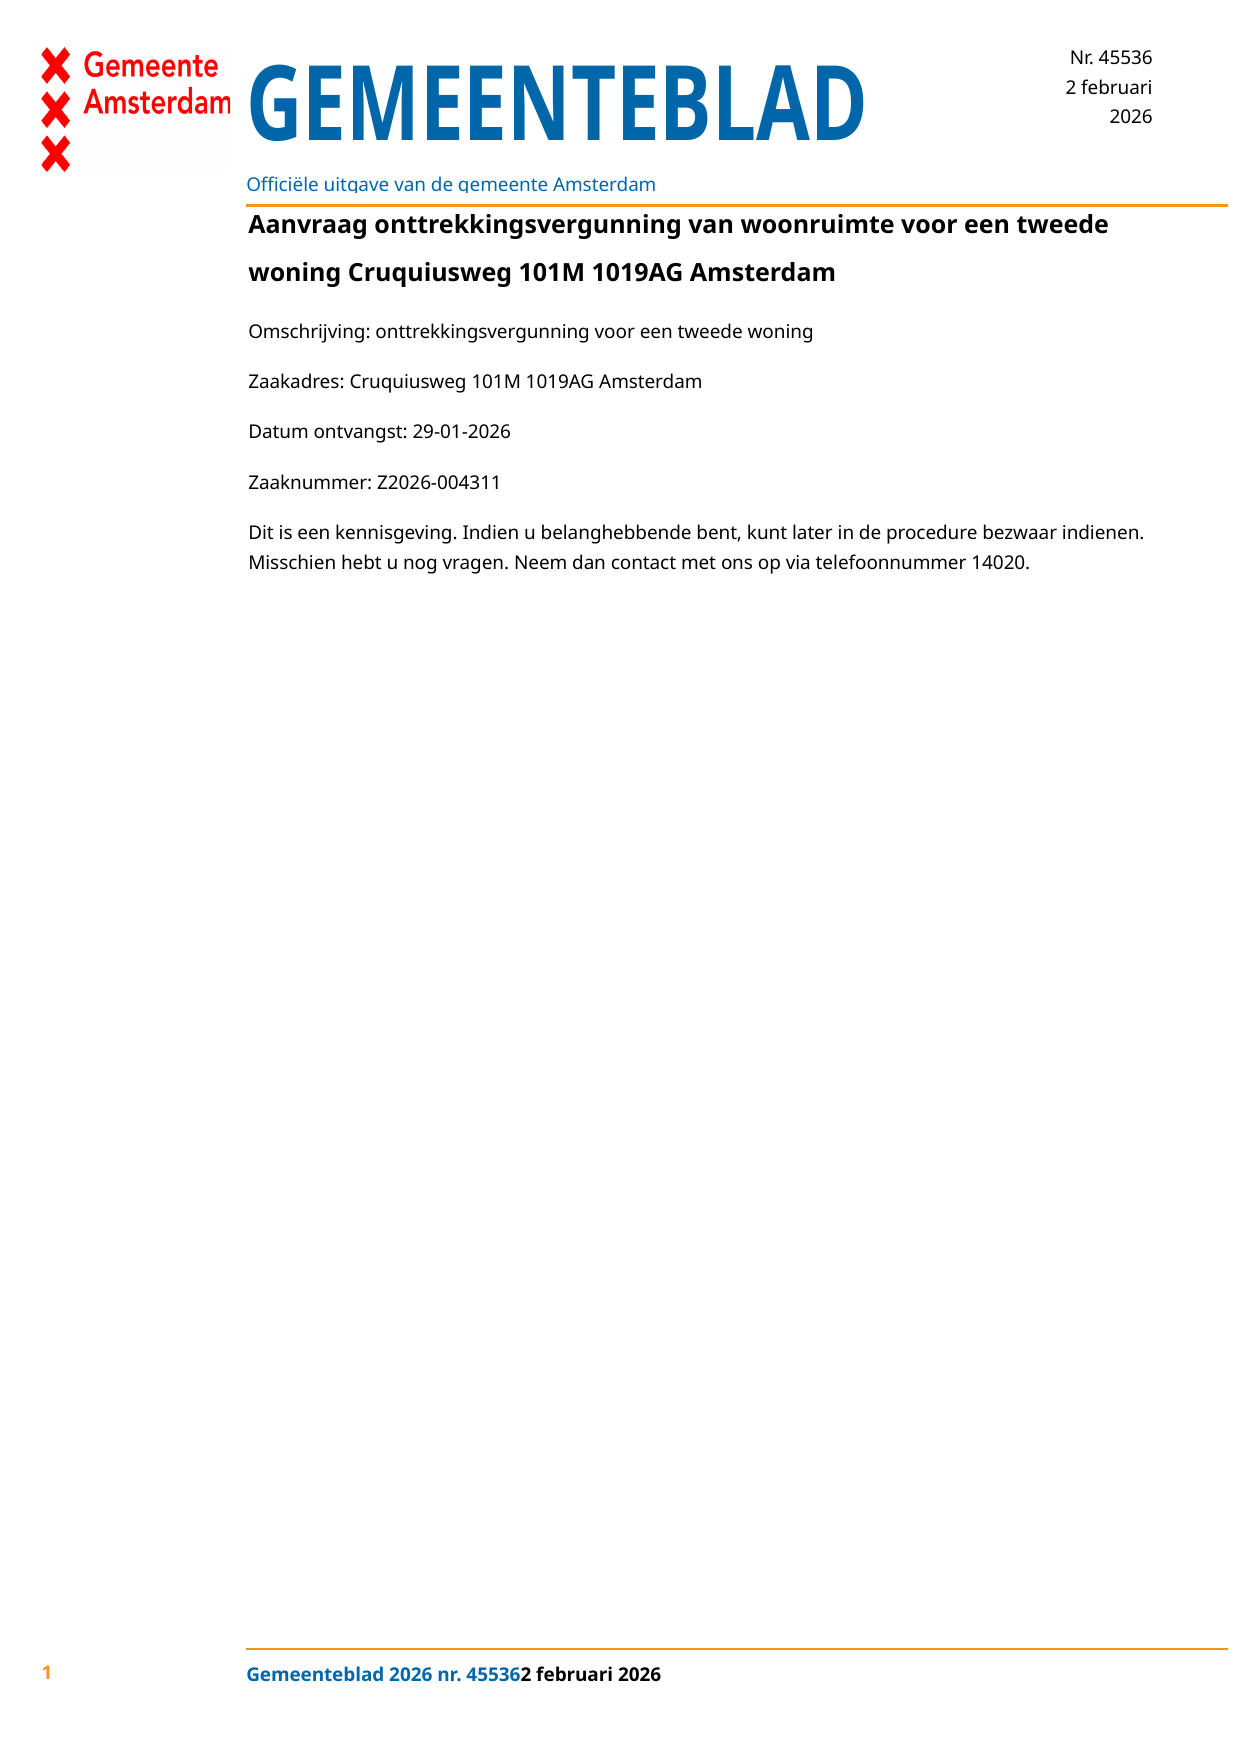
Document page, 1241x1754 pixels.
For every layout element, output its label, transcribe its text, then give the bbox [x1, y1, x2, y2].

text Zaakadres: Cruquiusweg 101M 1019AG Amsterdam [248, 368, 1152, 394]
text Aanvraag onttrekkingsvergunning van woonruimte voor een tweede woning Cruquiusweg 101M 1019AG Amsterdam [248, 207, 1152, 288]
text Omschrijving: onttrekkingsvergunning voor een tweede woning [248, 318, 1152, 344]
picture [41, 47, 231, 172]
text Datum ontvangst: 29-01-2026 [248, 419, 1152, 444]
text Dit is een kennisgeving. Indien u belanghebbende bent, kunt later in de procedure bezwaar indienen. Misschien hebt u nog vragen. Neem dan contact met ons op via telefoonnummer 14020. [248, 519, 1152, 575]
text Zaaknummer: Z2026-004311 [248, 469, 1152, 495]
